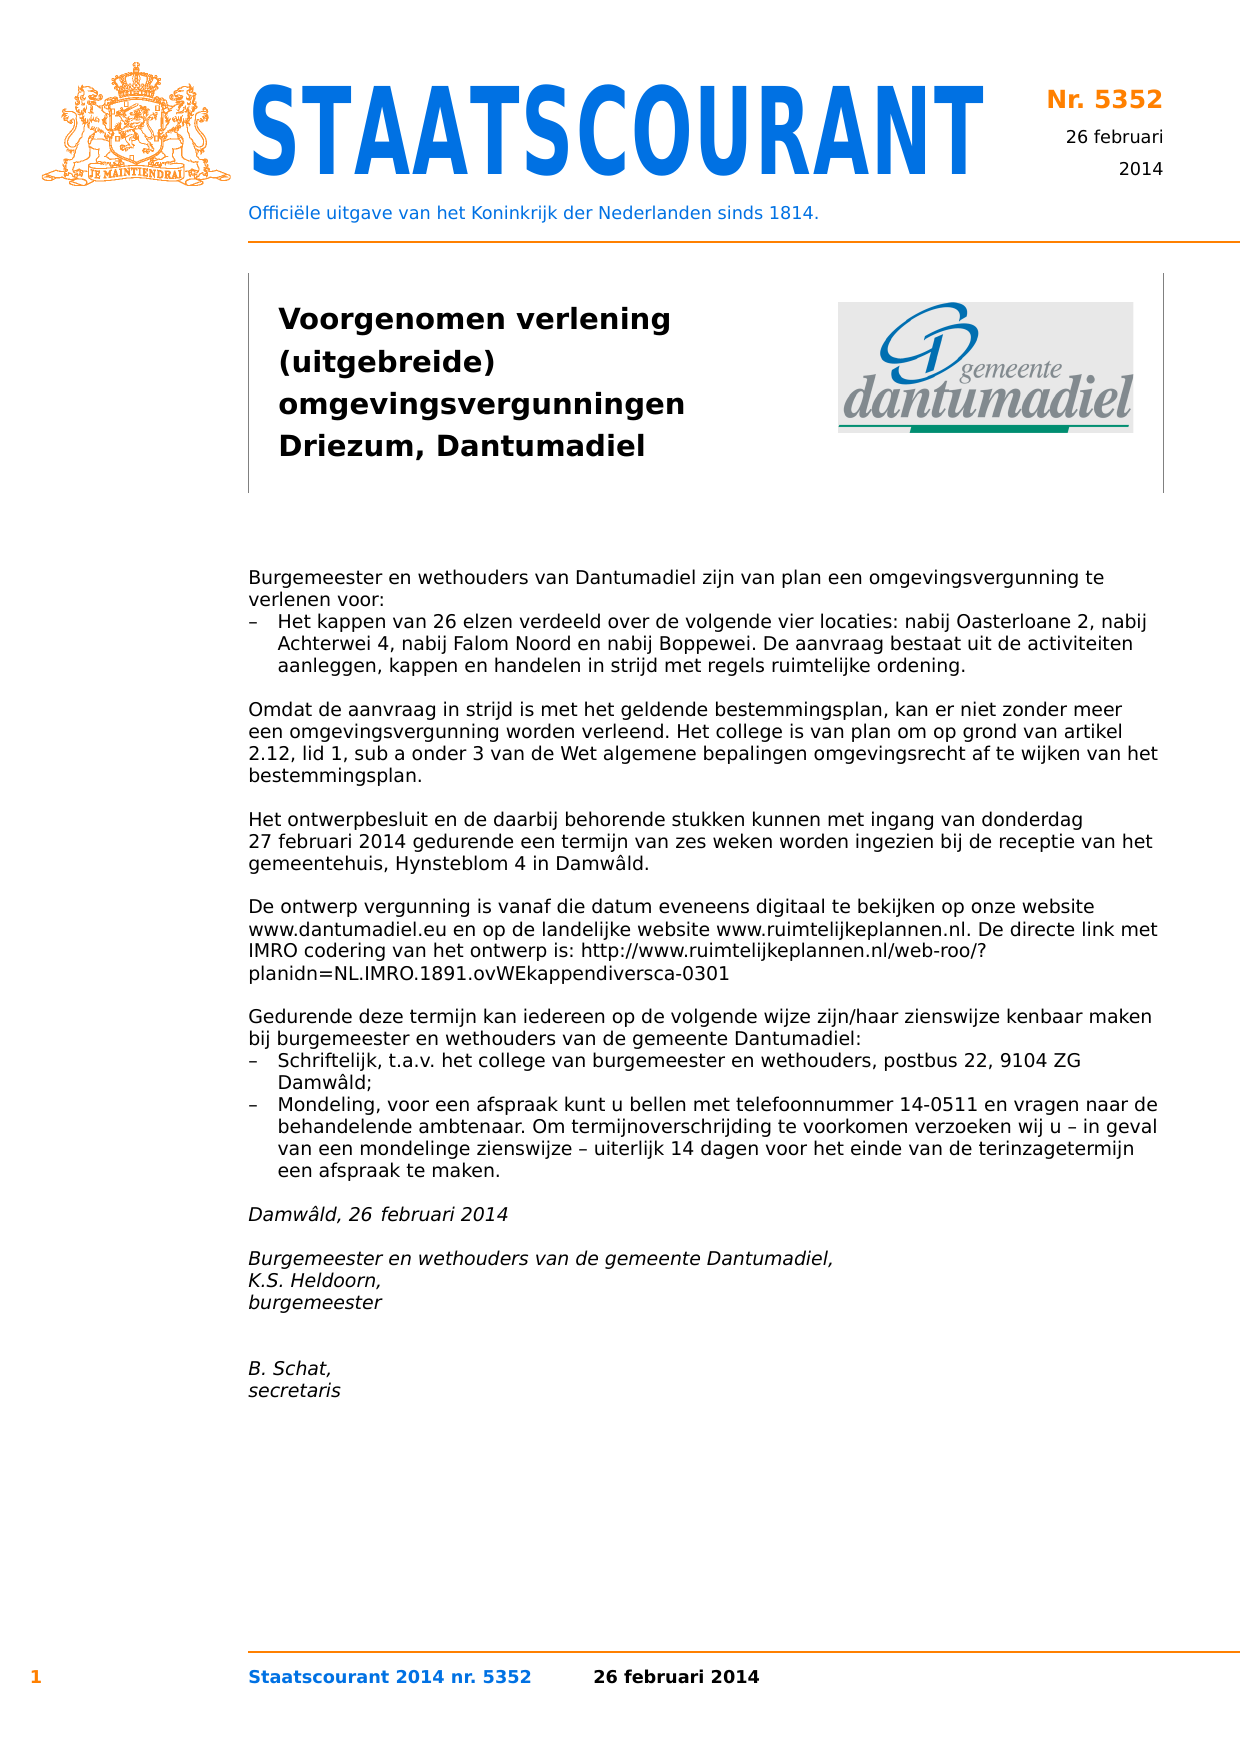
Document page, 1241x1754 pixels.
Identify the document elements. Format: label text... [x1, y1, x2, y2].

text Omdat de aanvraag in strijd is met het geldende bestemmingsplan, kan er niet zonder meer een omgevingsvergunning worden verleend. Het college is van plan om op grond van artikel 2.12, lid 1, sub a onder 3 van de Wet algemene bepalingen omgevingsrecht af te wijken van het bestemmingsplan. [248, 699, 1163, 787]
text Gedurende deze termijn kan iedereen op de volgende wijze zijn/haar zienswijze kenbaar maken bij burgemeester en wethouders van de gemeente Dantumadiel: [248, 1006, 1163, 1050]
table_cell Officiële uitgave van het Koninkrijk der Nederlanden sinds 1814. [248, 203, 1240, 241]
table_header Nr. 5352 [998, 62, 1240, 121]
picture [838, 302, 1134, 433]
text B. Schat, secretaris [248, 1336, 1163, 1402]
table_header [25, 62, 248, 241]
text De ontwerp vergunning is vanaf die datum eveneens digitaal te bekijken op onze website www.dantumadiel.eu en op de landelijke website www.ruimtelijkeplannen.nl. De directe link met IMRO codering van het ontwerp is: http://www.ruimtelijkeplannen.nl/web-roo/?planidn=NL.IMRO.1891.ovWEkappendiversca-0301 [248, 896, 1163, 984]
text Burgemeester en wethouders van Dantumadiel zijn van plan een omgevingsvergunning te verlenen voor: [248, 567, 1163, 611]
subtitle Voorgenomen verlening (uitgebreide) omgevingsvergunningen Driezum, Dantumadiel [249, 273, 1163, 493]
table_cell 2014 [998, 153, 1240, 203]
picture [41, 62, 231, 186]
text Damwâld, 26 februari 2014 [248, 1204, 1163, 1226]
table_cell 26 februari [998, 121, 1240, 153]
table_header STAATSCOURANT [248, 62, 998, 203]
text Burgemeester en wethouders van de gemeente Dantumadiel, K.S. Heldoorn, burgemeester [248, 1248, 1163, 1314]
text Het ontwerpbesluit en de daarbij behorende stukken kunnen met ingang van donderdag 27 februari 2014 gedurende een termijn van zes weken worden ingezien bij de receptie van het gemeentehuis, Hynsteblom 4 in Damwâld. [248, 809, 1163, 874]
text – Schriftelijk, t.a.v. het college van burgemeester en wethouders, postbus 22, 9104 ZG Damwâld; [248, 1050, 1163, 1094]
text – Het kappen van 26 elzen verdeeld over de volgende vier locaties: nabij Oasterloane 2, nabij Achterwei 4, nabij Falom Noord en nabij Boppewei. De aanvraag bestaat uit de activiteiten aanleggen, kappen en handelen in strijd met regels ruimtelijke ordening. [248, 611, 1163, 677]
text – Mondeling, voor een afspraak kunt u bellen met telefoonnummer 14-0511 en vragen naar de behandelende ambtenaar. Om termijnoverschrijding te voorkomen verzoeken wij u – in geval van een mondelinge zienswijze – uiterlijk 14 dagen voor het einde van de terinzagetermijn een afspraak te maken. [248, 1094, 1163, 1182]
